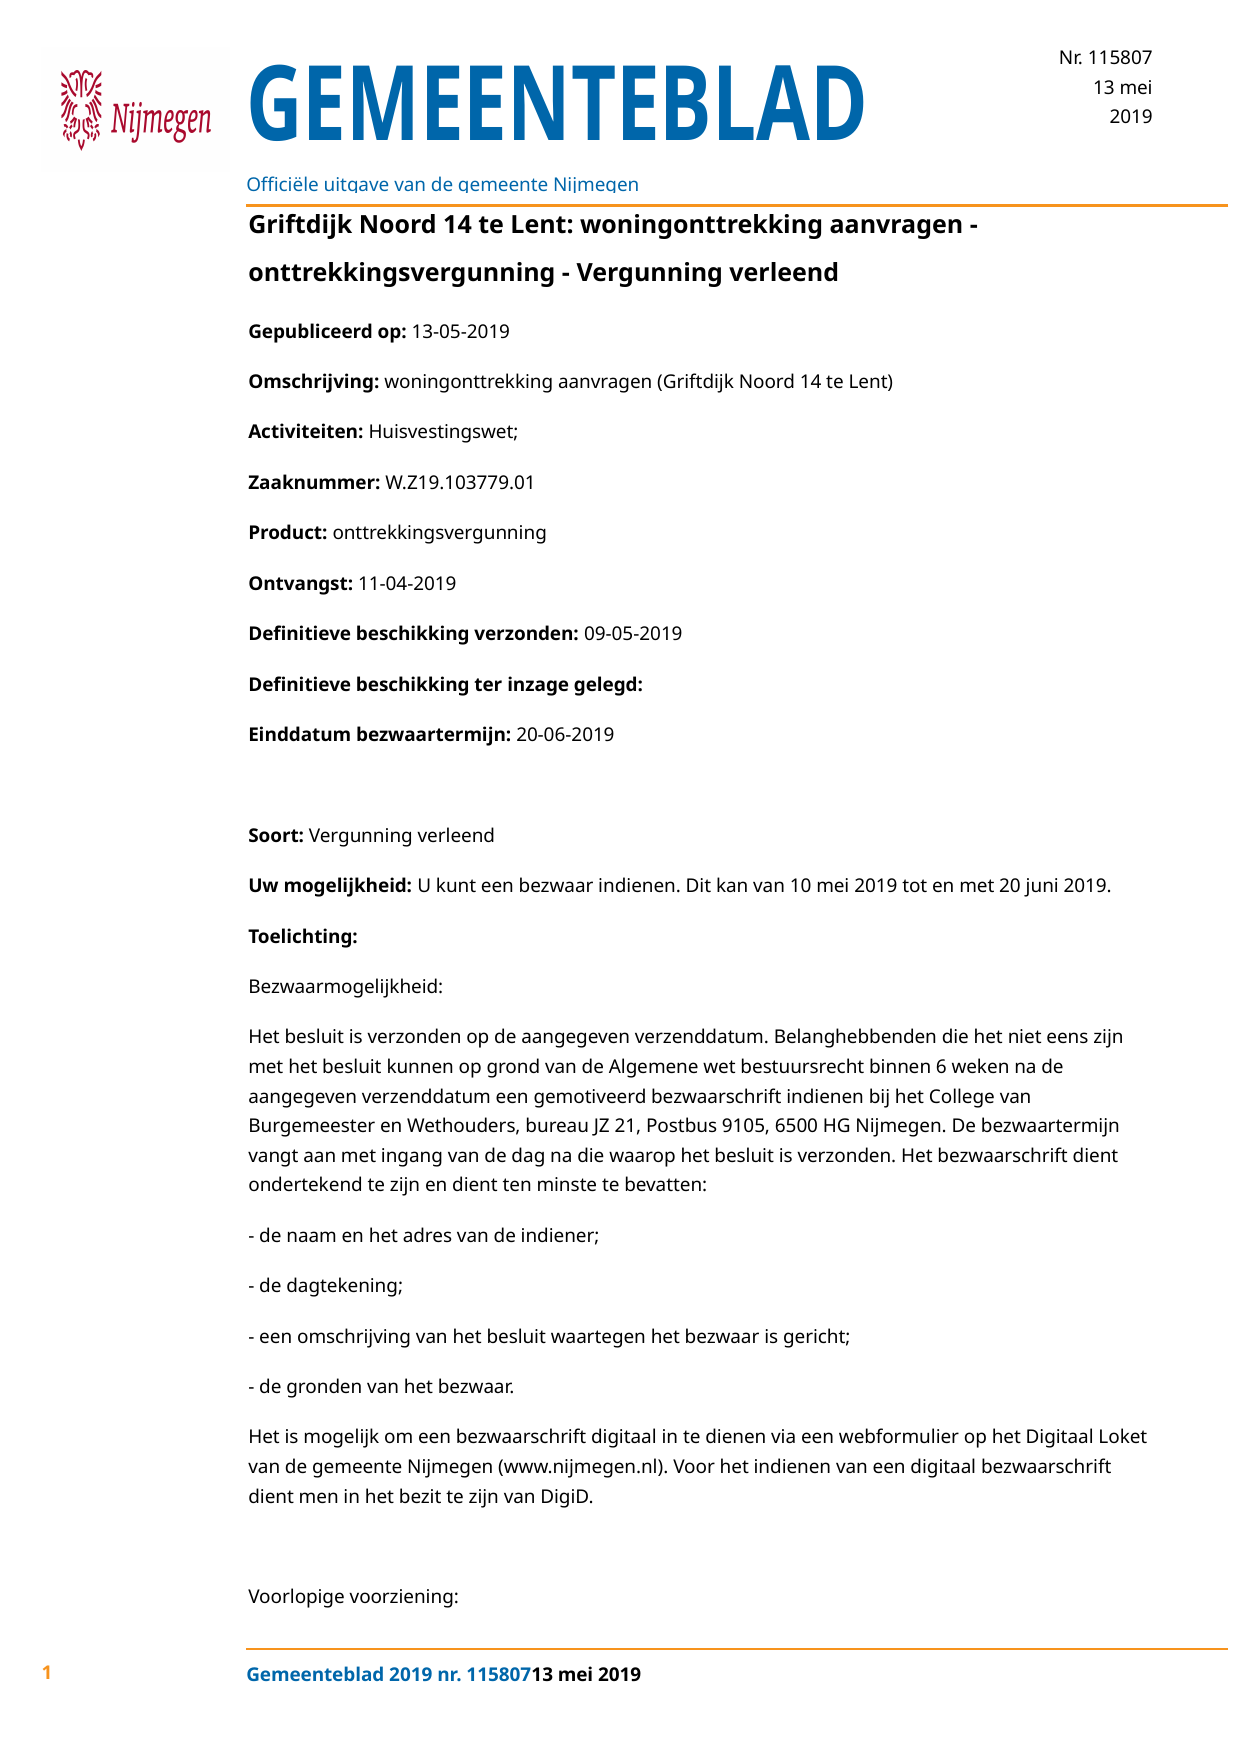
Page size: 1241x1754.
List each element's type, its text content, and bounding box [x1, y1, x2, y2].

text Omschrijving: woningonttrekking aanvragen (Griftdijk Noord 14 te Lent) [248, 368, 1152, 394]
text Soort: Vergunning verleend [248, 822, 1152, 848]
picture [41, 47, 231, 172]
text Einddatum bezwaartermijn: 20-06-2019 [248, 721, 1152, 747]
text Het besluit is verzonden op de aangegeven verzenddatum. Belanghebbenden die het niet eens zijn met het besluit kunnen op grond van de Algemene wet bestuursrecht binnen 6 weken na de aangegeven verzenddatum een gemotiveerd bezwaarschrift indienen bij het College van Burgemeester en Wethouders, bureau JZ 21, Postbus 9105, 6500 HG Nijmegen. De bezwaartermijn vangt aan met ingang van de dag na die waarop het besluit is verzonden. Het bezwaarschrift dient ondertekend te zijn en dient ten minste te bevatten: [248, 1024, 1152, 1197]
text Het is mogelijk om een bezwaarschrift digitaal in te dienen via een webformulier op het Digitaal Loket van de gemeente Nijmegen (www.nijmegen.nl). Voor het indienen van een digitaal bezwaarschrift dient men in het bezit te zijn van DigiD. [248, 1424, 1152, 1509]
text Zaaknummer: W.Z19.103779.01 [248, 469, 1152, 495]
text - de naam en het adres van de indiener; [248, 1222, 1152, 1248]
text Uw mogelijkheid: U kunt een bezwaar indienen. Dit kan van 10 mei 2019 tot en met 20 juni 2019. [248, 872, 1152, 898]
text - de gronden van het bezwaar. [248, 1373, 1152, 1399]
text Voorlopige voorziening: [248, 1584, 1152, 1609]
text Griftdijk Noord 14 te Lent: woningonttrekking aanvragen - onttrekkingsvergunning - Vergunning verleend [248, 207, 1152, 288]
text - de dagtekening; [248, 1272, 1152, 1298]
text Definitieve beschikking ter inzage gelegd: [248, 671, 1152, 697]
text Toelichting: [248, 923, 1152, 949]
text - een omschrijving van het besluit waartegen het bezwaar is gericht; [248, 1323, 1152, 1349]
text Ontvangst: 11-04-2019 [248, 570, 1152, 596]
text Product: onttrekkingsvergunning [248, 519, 1152, 545]
text Definitieve beschikking verzonden: 09-05-2019 [248, 620, 1152, 646]
text Bezwaarmogelijkheid: [248, 973, 1152, 999]
text Gepubliceerd op: 13-05-2019 [248, 318, 1152, 344]
text Activiteiten: Huisvestingswet; [248, 419, 1152, 444]
